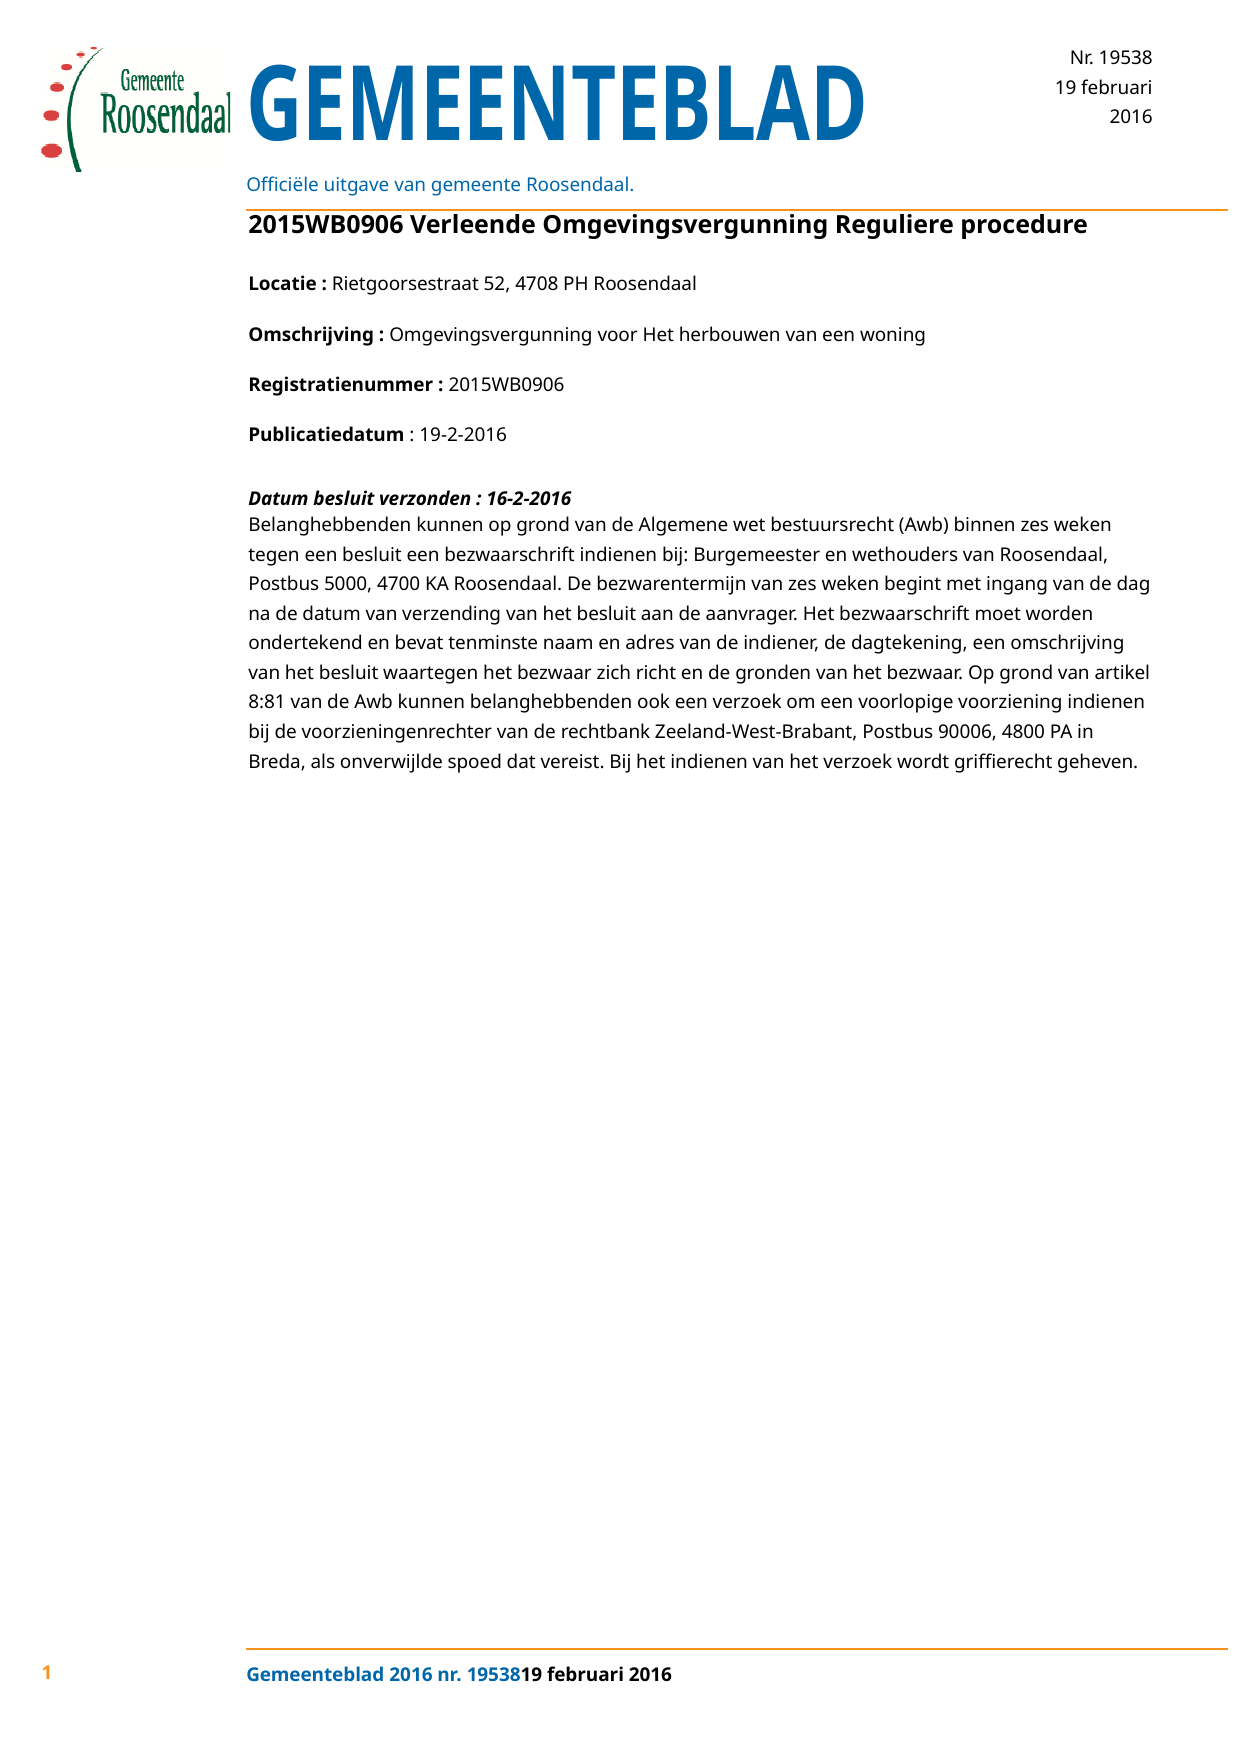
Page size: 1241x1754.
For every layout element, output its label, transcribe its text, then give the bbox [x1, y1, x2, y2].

text Omschrijving : Omgevingsvergunning voor Het herbouwen van een woning [248, 321, 1152, 346]
text Datum besluit verzonden : 16-2-2016 [248, 486, 1152, 511]
text 2015WB0906 Verleende Omgevingsvergunning Reguliere procedure [248, 211, 1152, 241]
picture [41, 47, 231, 172]
text Registratienummer : 2015WB0906 [248, 371, 1152, 397]
text Publicatiedatum : 19-2-2016 [248, 422, 1152, 447]
text Belanghebbenden kunnen op grond van de Algemene wet bestuursrecht (Awb) binnen zes weken tegen een besluit een bezwaarschrift indienen bij: Burgemeester en wethouders van Roosendaal, Postbus 5000, 4700 KA Roosendaal. De bezwarentermijn van zes weken begint met ingang van de dag na de datum van verzending van het besluit aan de aanvrager. Het bezwaarschrift moet worden ondertekend en bevat tenminste naam en adres van de indiener, de dagtekening, een omschrijving van het besluit waartegen het bezwaar zich richt en de gronden van het bezwaar. Op grond van artikel 8:81 van de Awb kunnen belanghebbenden ook een verzoek om een voorlopige voorziening indienen bij de voorzieningenrechter van de rechtbank Zeeland-West-Brabant, Postbus 90006, 4800 PA in Breda, als onverwijlde spoed dat vereist. Bij het indienen van het verzoek wordt griffierecht geheven. [248, 511, 1152, 774]
text Locatie : Rietgoorsestraat 52, 4708 PH Roosendaal [248, 270, 1152, 296]
